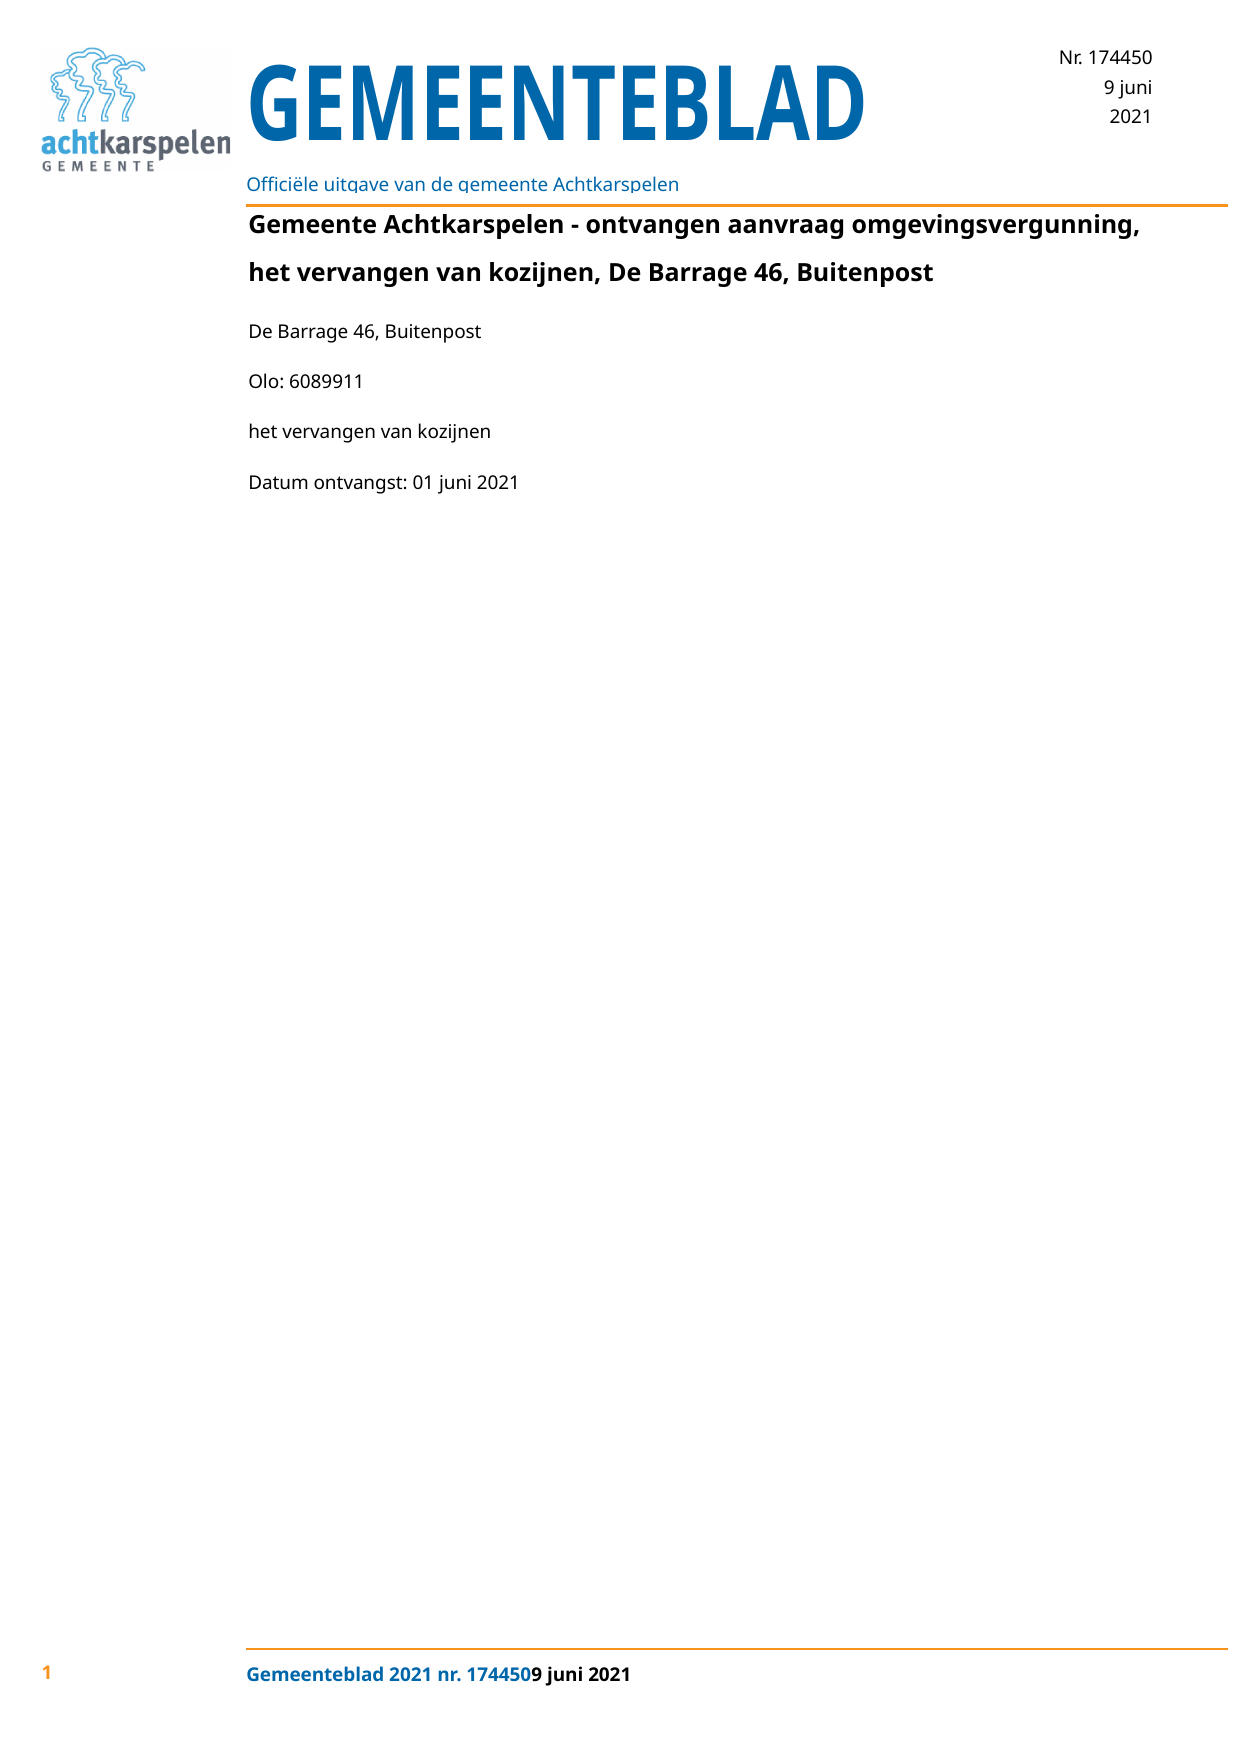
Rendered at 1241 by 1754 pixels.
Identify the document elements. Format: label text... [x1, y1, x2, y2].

picture [41, 47, 231, 172]
text het vervangen van kozijnen [248, 419, 1152, 444]
text De Barrage 46, Buitenpost [248, 318, 1152, 344]
text Olo: 6089911 [248, 368, 1152, 394]
text Datum ontvangst: 01 juni 2021 [248, 469, 1152, 495]
text Gemeente Achtkarspelen - ontvangen aanvraag omgevingsvergunning, het vervangen van kozijnen, De Barrage 46, Buitenpost [248, 207, 1152, 288]
